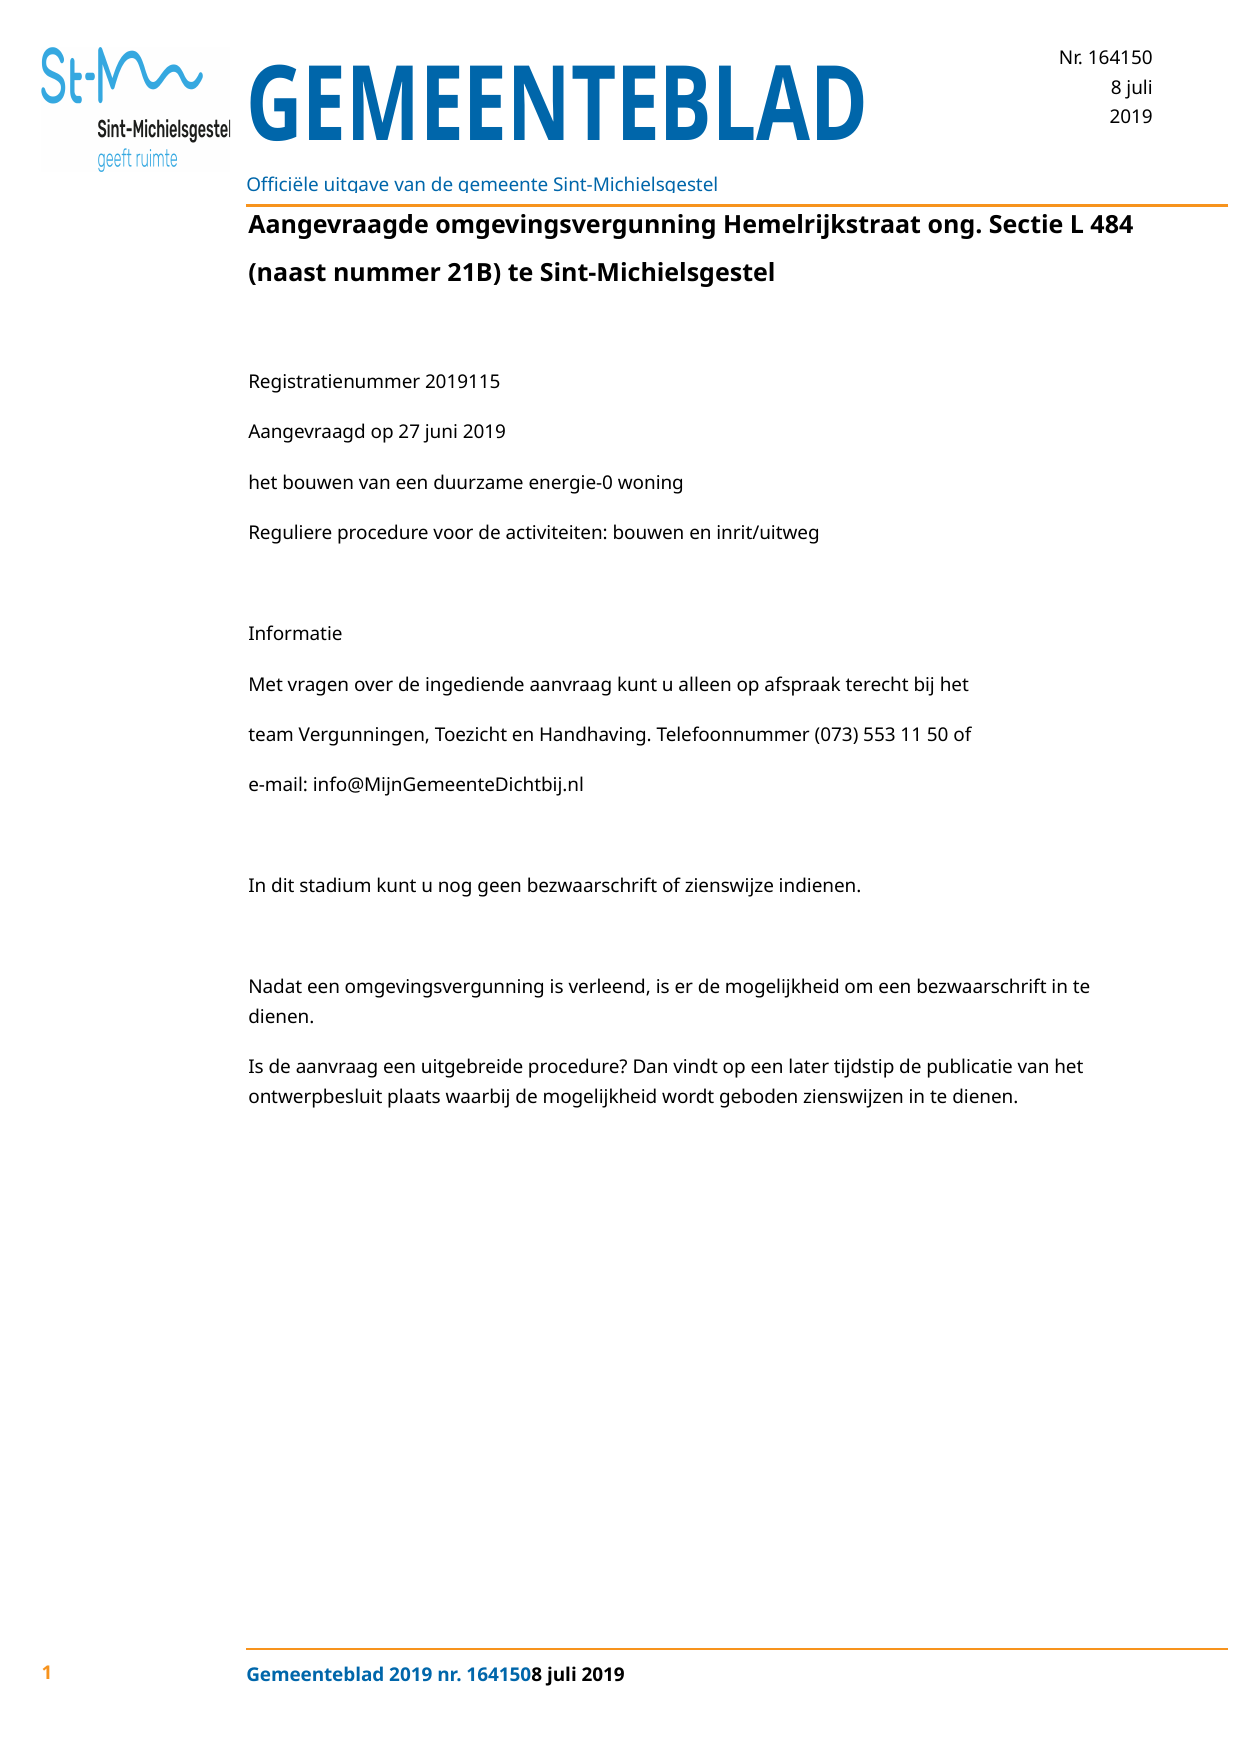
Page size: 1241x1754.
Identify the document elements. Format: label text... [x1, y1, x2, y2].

text het bouwen van een duurzame energie-0 woning [248, 469, 1152, 495]
text Met vragen over de ingediende aanvraag kunt u alleen op afspraak terecht bij het [248, 671, 1152, 697]
text Informatie [248, 620, 1152, 646]
text In dit stadium kunt u nog geen bezwaarschrift of zienswijze indienen. [248, 872, 1152, 898]
text team Vergunningen, Toezicht en Handhaving. Telefoonnummer (073) 553 11 50 of [248, 721, 1152, 747]
text Aangevraagde omgevingsvergunning Hemelrijkstraat ong. Sectie L 484 (naast nummer 21B) te Sint-Michielsgestel [248, 207, 1152, 288]
picture [41, 47, 231, 172]
text Nadat een omgevingsvergunning is verleend, is er de mogelijkheid om een bezwaarschrift in te dienen. [248, 973, 1152, 1029]
text Aangevraagd op 27 juni 2019 [248, 419, 1152, 444]
text e-mail: info@MijnGemeenteDichtbij.nl [248, 772, 1152, 797]
text Registratienummer 2019115 [248, 368, 1152, 394]
text Is de aanvraag een uitgebreide procedure? Dan vindt op een later tijdstip de publicatie van het ontwerpbesluit plaats waarbij de mogelijkheid wordt geboden zienswijzen in te dienen. [248, 1053, 1152, 1109]
text Reguliere procedure voor de activiteiten: bouwen en inrit/uitweg [248, 519, 1152, 545]
